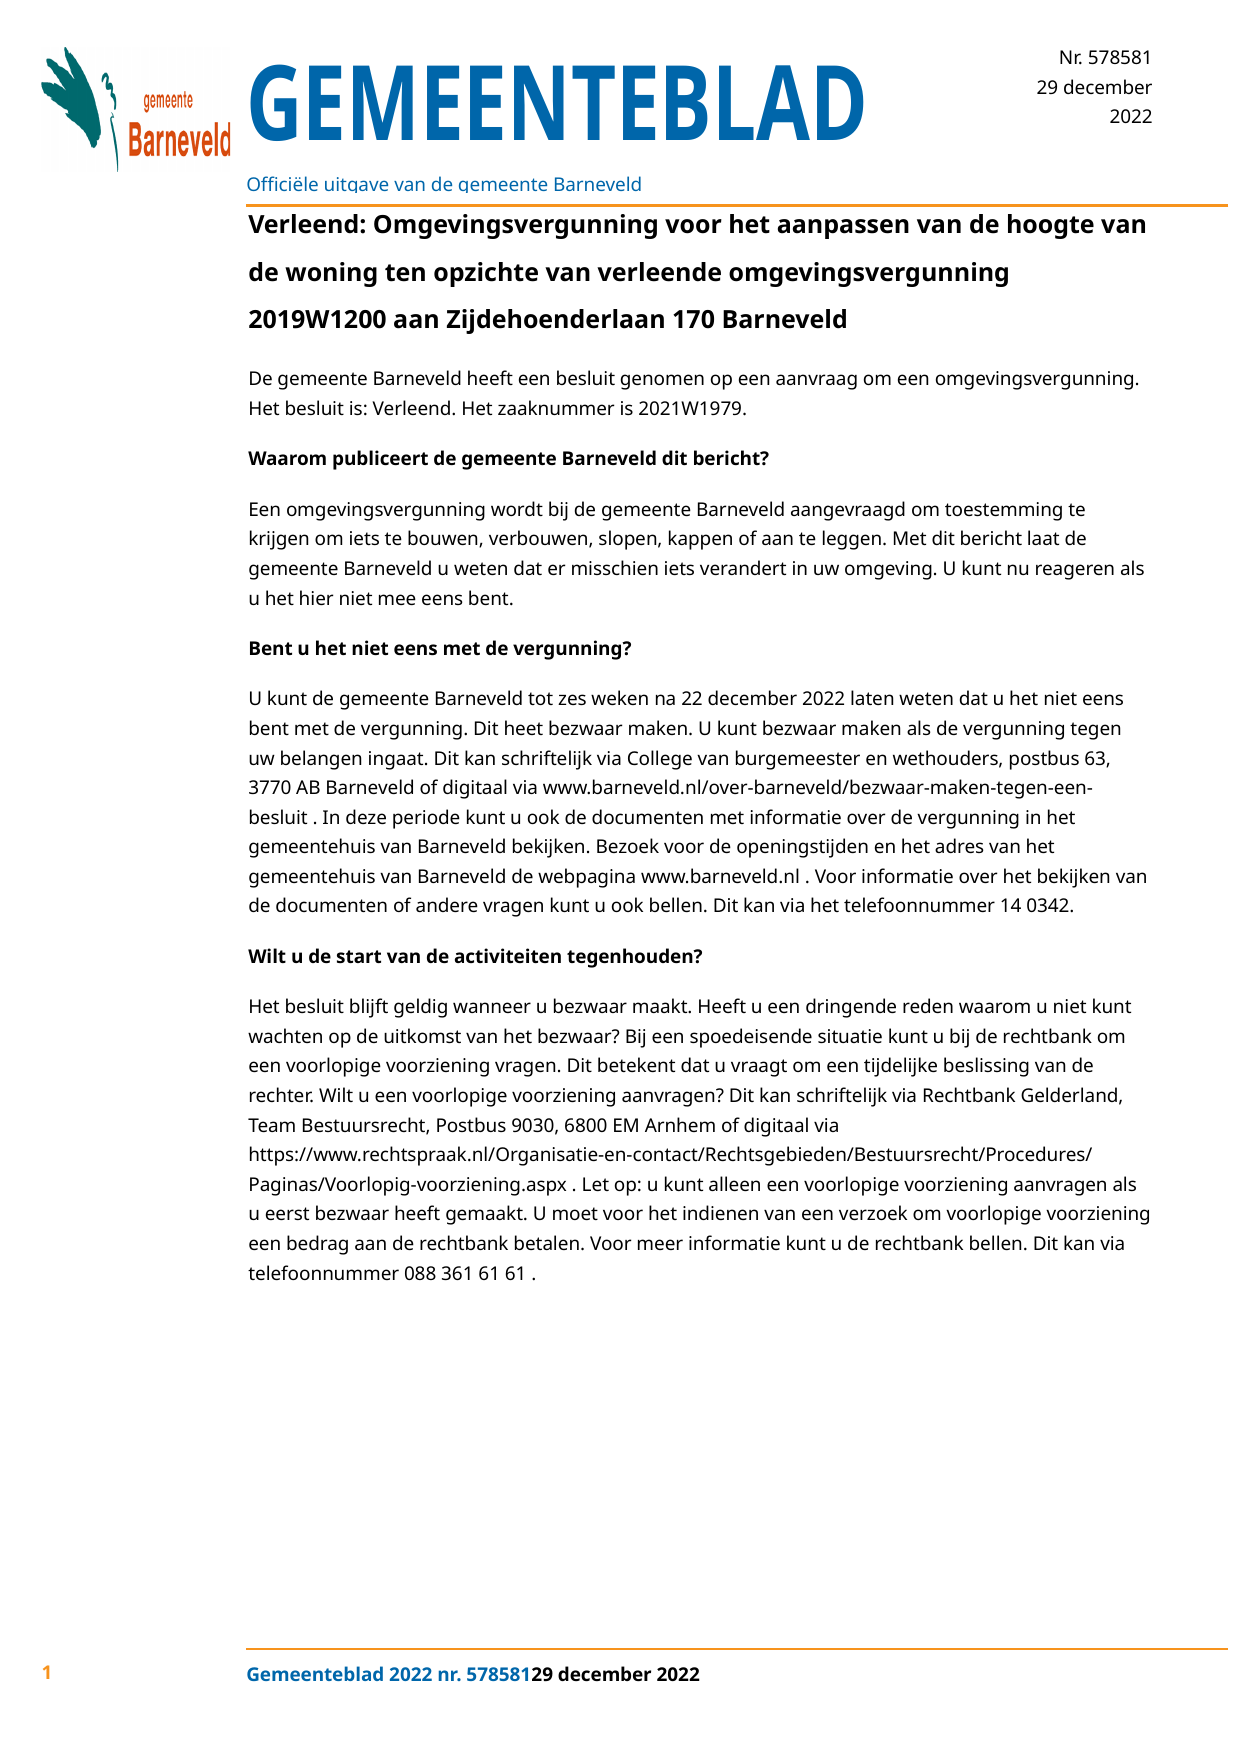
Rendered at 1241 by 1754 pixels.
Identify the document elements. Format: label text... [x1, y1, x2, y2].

text Wilt u de start van de activiteiten tegenhouden? [248, 943, 1152, 969]
text De gemeente Barneveld heeft een besluit genomen op een aanvraag om een omgevingsvergunning. Het besluit is: Verleend. Het zaaknummer is 2021W1979. [248, 366, 1152, 421]
text Waarom publiceert de gemeente Barneveld dit bericht? [248, 446, 1152, 471]
text Een omgevingsvergunning wordt bij de gemeente Barneveld aangevraagd om toestemming te krijgen om iets te bouwen, verbouwen, slopen, kappen of aan te leggen. Met dit bericht laat de gemeente Barneveld u weten dat er misschien iets verandert in uw omgeving. U kunt nu reageren als u het hier niet mee eens bent. [248, 496, 1152, 610]
picture [41, 47, 231, 172]
text Het besluit blijft geldig wanneer u bezwaar maakt. Heeft u een dringende reden waarom u niet kunt wachten op de uitkomst van het bezwaar? Bij een spoedeisende situatie kunt u bij de rechtbank om een voorlopige voorziening vragen. Dit betekent dat u vraagt om een tijdelijke beslissing van de rechter. Wilt u een voorlopige voorziening aanvragen? Dit kan schriftelijk via Rechtbank Gelderland, Team Bestuursrecht, Postbus 9030, 6800 EM Arnhem of digitaal via https://www.rechtspraak.nl/Organisatie-en-contact/Rechtsgebieden/Bestuursrecht/Procedures/Paginas/Voorlopig-voorziening.aspx . Let op: u kunt alleen een voorlopige voorziening aanvragen als u eerst bezwaar heeft gemaakt. U moet voor het indienen van een verzoek om voorlopige voorziening een bedrag aan de rechtbank betalen. Voor meer informatie kunt u de rechtbank bellen. Dit kan via telefoonnummer 088 361 61 61 . [248, 993, 1152, 1285]
text Verleend: Omgevingsvergunning voor het aanpassen van de hoogte van de woning ten opzichte van verleende omgevingsvergunning 2019W1200 aan Zijdehoenderlaan 170 Barneveld [248, 207, 1152, 336]
text U kunt de gemeente Barneveld tot zes weken na 22 december 2022 laten weten dat u het niet eens bent met de vergunning. Dit heet bezwaar maken. U kunt bezwaar maken als de vergunning tegen uw belangen ingaat. Dit kan schriftelijk via College van burgemeester en wethouders, postbus 63, 3770 AB Barneveld of digitaal via www.barneveld.nl/over-barneveld/bezwaar-maken-tegen-een-besluit . In deze periode kunt u ook de documenten met informatie over de vergunning in het gemeentehuis van Barneveld bekijken. Bezoek voor de openingstijden en het adres van het gemeentehuis van Barneveld de webpagina www.barneveld.nl . Voor informatie over het bekijken van de documenten of andere vragen kunt u ook bellen. Dit kan via het telefoonnummer 14 0342. [248, 686, 1152, 918]
text Bent u het niet eens met de vergunning? [248, 635, 1152, 661]
